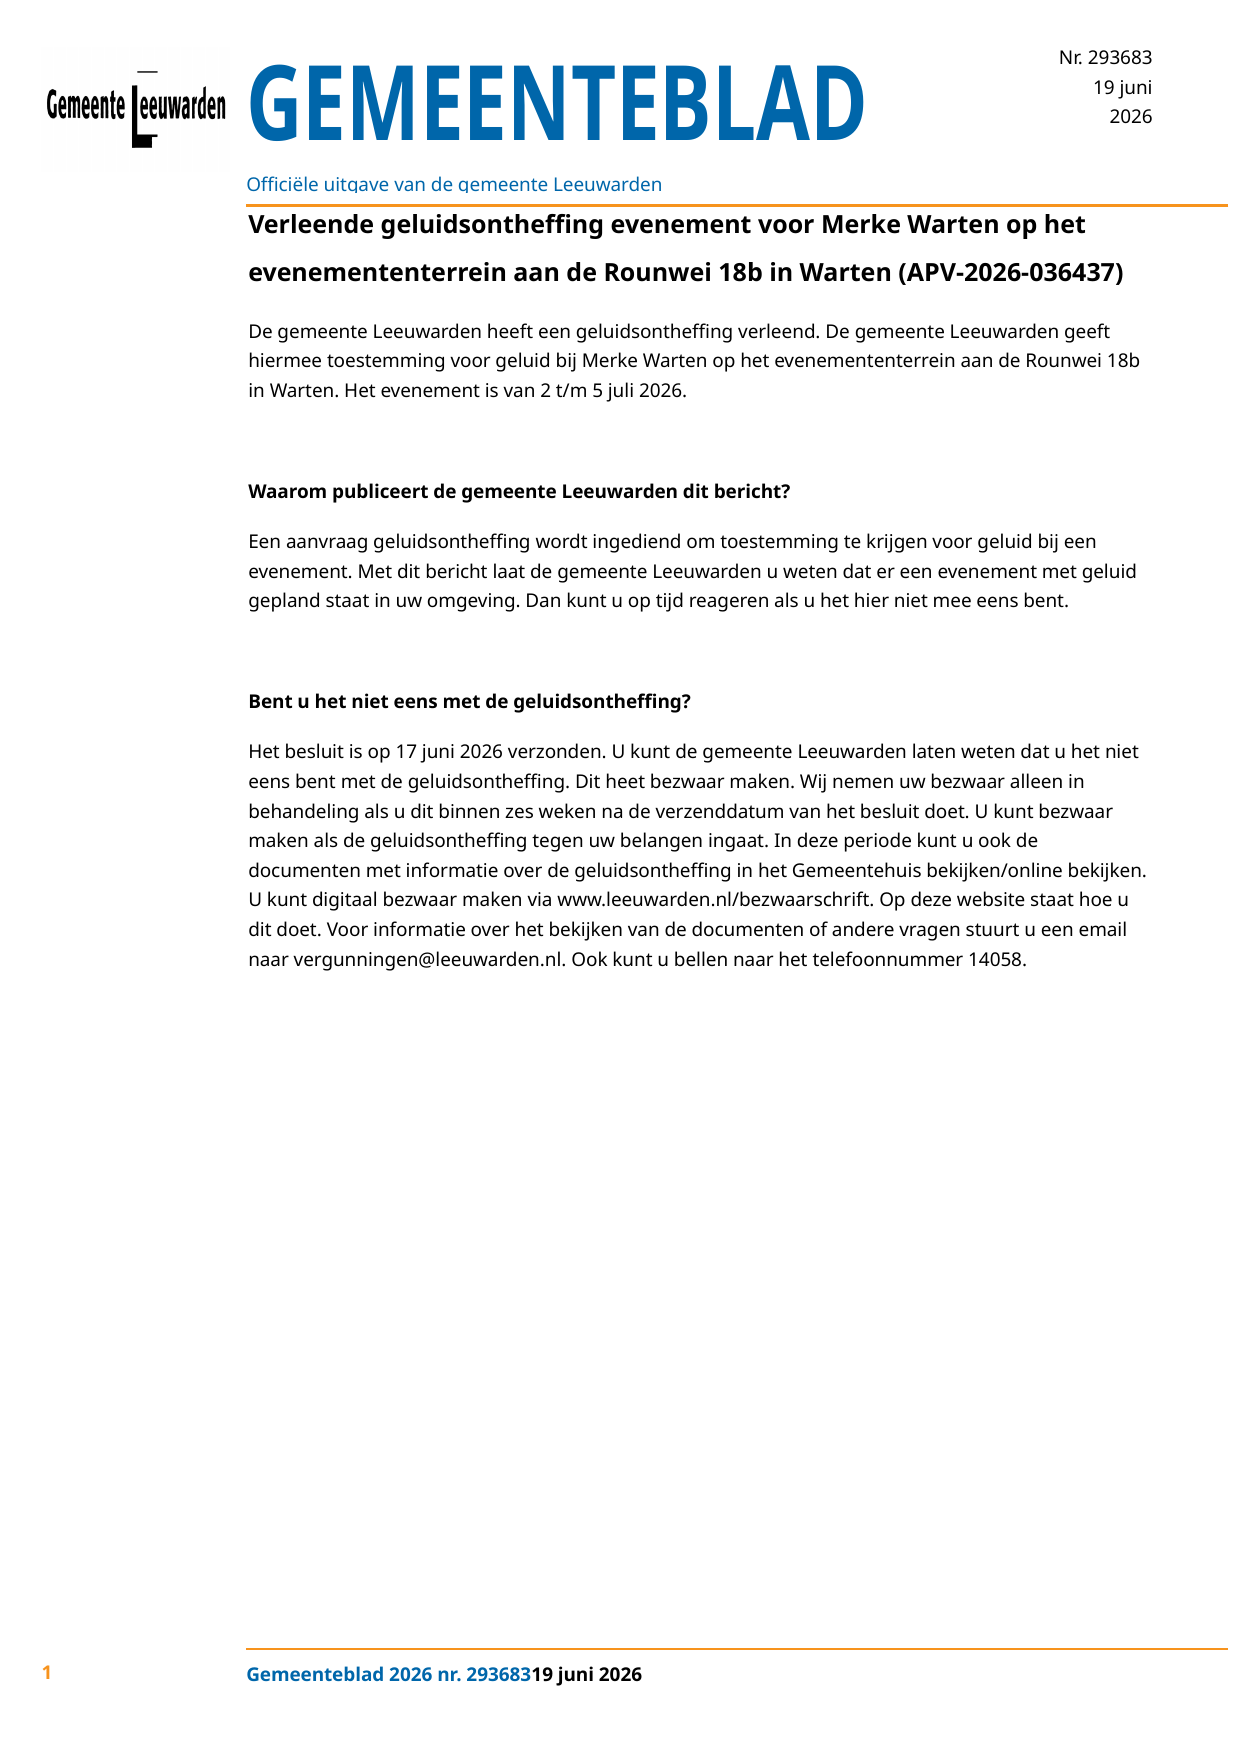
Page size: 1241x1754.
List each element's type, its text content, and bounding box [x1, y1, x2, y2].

picture [41, 47, 231, 172]
text Waarom publiceert de gemeente Leeuwarden dit bericht? [248, 478, 1152, 504]
text Bent u het niet eens met de geluidsontheffing? [248, 688, 1152, 714]
text Het besluit is op 17 juni 2026 verzonden. U kunt de gemeente Leeuwarden laten weten dat u het niet eens bent met de geluidsontheffing. Dit heet bezwaar maken. Wij nemen uw bezwaar alleen in behandeling als u dit binnen zes weken na de verzenddatum van het besluit doet. U kunt bezwaar maken als de geluidsontheffing tegen uw belangen ingaat. In deze periode kunt u ook de documenten met informatie over de geluidsontheffing in het Gemeentehuis bekijken/online bekijken. U kunt digitaal bezwaar maken via www.leeuwarden.nl/bezwaarschrift. Op deze website staat hoe u dit doet. Voor informatie over het bekijken van de documenten of andere vragen stuurt u een email naar vergunningen@leeuwarden.nl. Ook kunt u bellen naar het telefoonnummer 14058. [248, 739, 1152, 972]
text Een aanvraag geluidsontheffing wordt ingediend om toestemming te krijgen voor geluid bij een evenement. Met dit bericht laat de gemeente Leeuwarden u weten dat er een evenement met geluid gepland staat in uw omgeving. Dan kunt u op tijd reageren als u het hier niet mee eens bent. [248, 528, 1152, 613]
text Verleende geluidsontheffing evenement voor Merke Warten op het evenemententerrein aan de Rounwei 18b in Warten (APV-2026-036437) [248, 207, 1152, 288]
text De gemeente Leeuwarden heeft een geluidsontheffing verleend. De gemeente Leeuwarden geeft hiermee toestemming voor geluid bij Merke Warten op het evenemententerrein aan de Rounwei 18b in Warten. Het evenement is van 2 t/m 5 juli 2026. [248, 318, 1152, 403]
